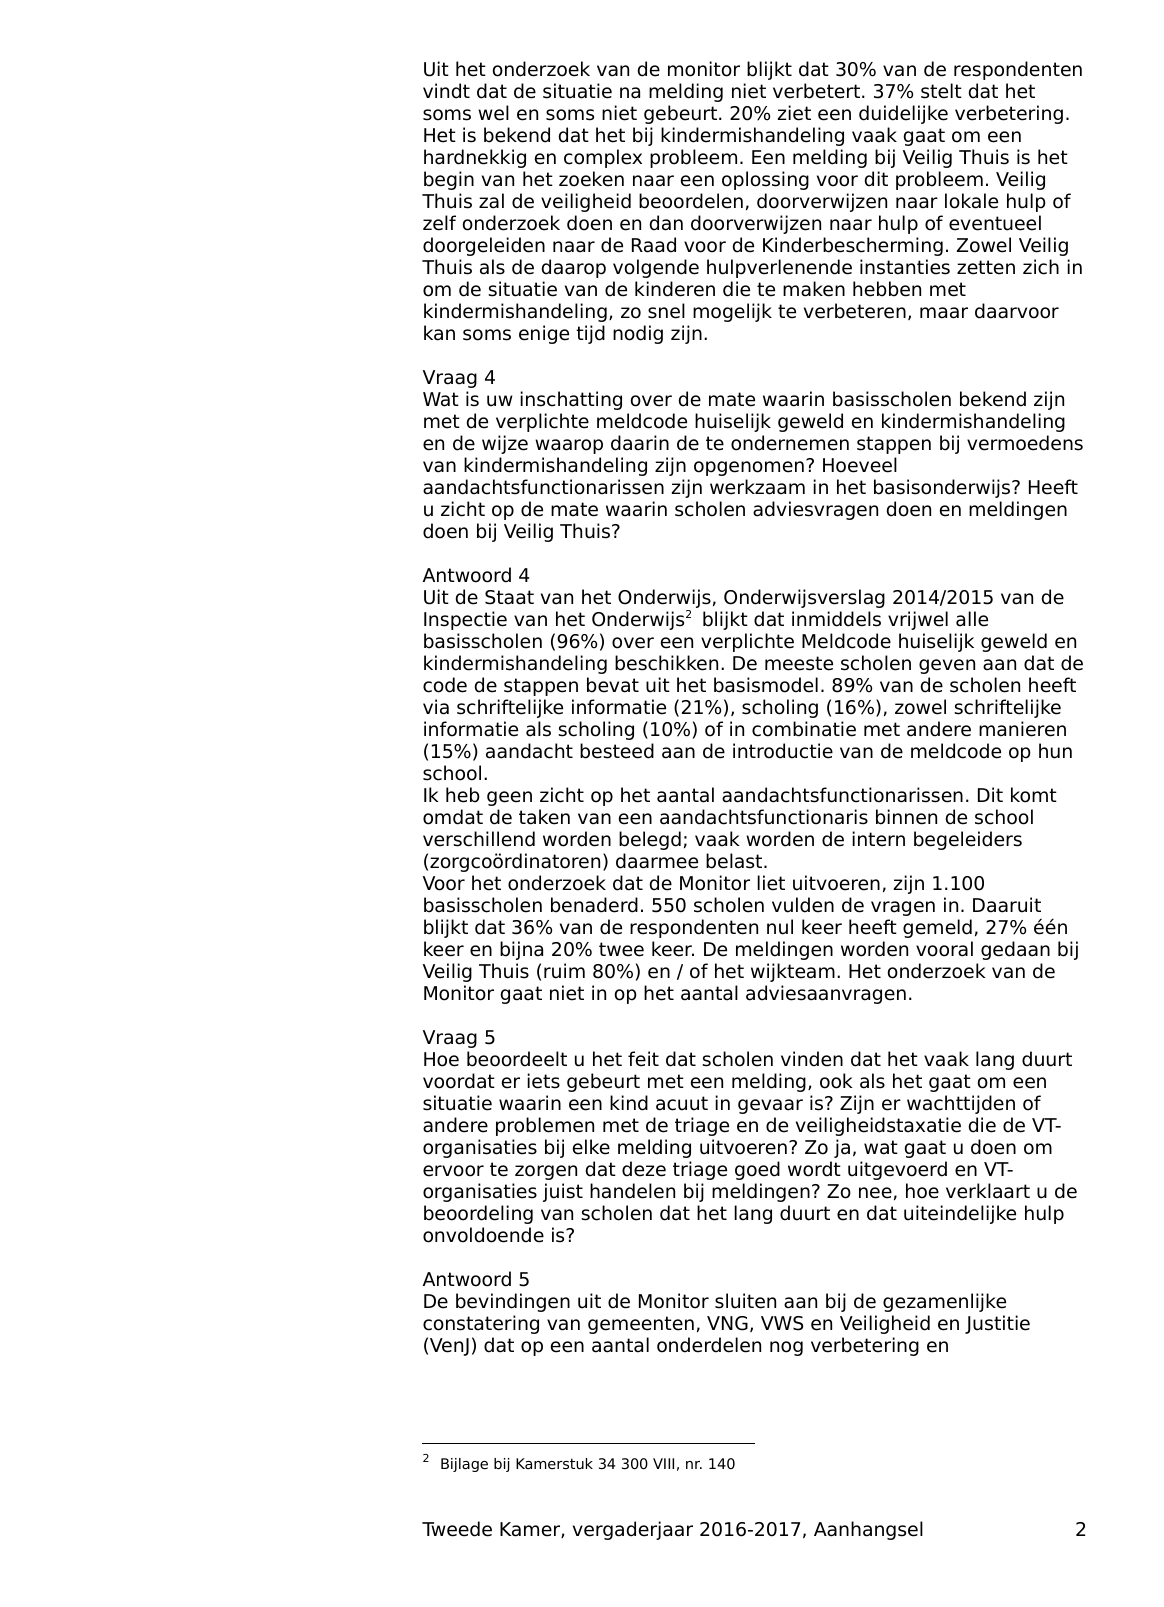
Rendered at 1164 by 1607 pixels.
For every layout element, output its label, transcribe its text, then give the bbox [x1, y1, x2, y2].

text Voor het onderzoek dat de Monitor liet uitvoeren, zijn 1.100 basisscholen benaderd. 550 scholen vulden de vragen in. Daaruit blijkt dat 36% van de respondenten nul keer heeft gemeld, 27% één keer en bijna 20% twee keer. De meldingen worden vooral gedaan bij Veilig Thuis (ruim 80%) en / of het wijkteam. Het onderzoek van de Monitor gaat niet in op het aantal adviesaanvragen. [422, 873, 1087, 1004]
text Vraag 5 [422, 1027, 1087, 1049]
text Vraag 4 [422, 367, 1087, 389]
text Bijlage bij Kamerstuk 34 300 VIII, nr. 140 [422, 1452, 1087, 1474]
text Uit het onderzoek van de monitor blijkt dat 30% van de respondenten vindt dat de situatie na melding niet verbetert. 37% stelt dat het soms wel en soms niet gebeurt. 20% ziet een duidelijke verbetering. [422, 59, 1087, 125]
text De bevindingen uit de Monitor sluiten aan bij de gezamenlijke constatering van gemeenten, VNG, VWS en Veiligheid en Justitie (VenJ) dat op een aantal onderdelen nog verbetering en [422, 1291, 1087, 1357]
text Antwoord 4 [422, 565, 1087, 587]
text Het is bekend dat het bij kindermishandeling vaak gaat om een hardnekkig en complex probleem. Een melding bij Veilig Thuis is het begin van het zoeken naar een oplossing voor dit probleem. Veilig Thuis zal de veiligheid beoordelen, doorverwijzen naar lokale hulp of zelf onderzoek doen en dan doorverwijzen naar hulp of eventueel doorgeleiden naar de Raad voor de Kinderbescherming. Zowel Veilig Thuis als de daarop volgende hulpverlenende instanties zetten zich in om de situatie van de kinderen die te maken hebben met kindermishandeling, zo snel mogelijk te verbeteren, maar daarvoor kan soms enige tijd nodig zijn. [422, 125, 1087, 345]
text Hoe beoordeelt u het feit dat scholen vinden dat het vaak lang duurt voordat er iets gebeurt met een melding, ook als het gaat om een situatie waarin een kind acuut in gevaar is? Zijn er wachttijden of andere problemen met de triage en de veiligheidstaxatie die de VT-organisaties bij elke melding uitvoeren? Zo ja, wat gaat u doen om ervoor te zorgen dat deze triage goed wordt uitgevoerd en VT-organisaties juist handelen bij meldingen? Zo nee, hoe verklaart u de beoordeling van scholen dat het lang duurt en dat uiteindelijke hulp onvoldoende is? [422, 1049, 1087, 1247]
text Ik heb geen zicht op het aantal aandachtsfunctionarissen. Dit komt omdat de taken van een aandachtsfunctionaris binnen de school verschillend worden belegd; vaak worden de intern begeleiders (zorgcoördinatoren) daarmee belast. [422, 785, 1087, 873]
text Antwoord 5 [422, 1269, 1087, 1291]
text Wat is uw inschatting over de mate waarin basisscholen bekend zijn met de verplichte meldcode huiselijk geweld en kindermishandeling en de wijze waarop daarin de te ondernemen stappen bij vermoedens van kindermishandeling zijn opgenomen? Hoeveel aandachtsfunctionarissen zijn werkzaam in het basisonderwijs? Heeft u zicht op de mate waarin scholen adviesvragen doen en meldingen doen bij Veilig Thuis? [422, 389, 1087, 543]
text Uit de Staat van het Onderwijs, Onderwijsverslag 2014/2015 van de Inspectie van het Onderwijs blijkt dat inmiddels vrijwel alle basisscholen (96%) over een verplichte Meldcode huiselijk geweld en kindermishandeling beschikken. De meeste scholen geven aan dat de code de stappen bevat uit het basismodel. 89% van de scholen heeft via schriftelijke informatie (21%), scholing (16%), zowel schriftelijke informatie als scholing (10%) of in combinatie met andere manieren (15%) aandacht besteed aan de introductie van de meldcode op hun school. [422, 587, 1087, 785]
